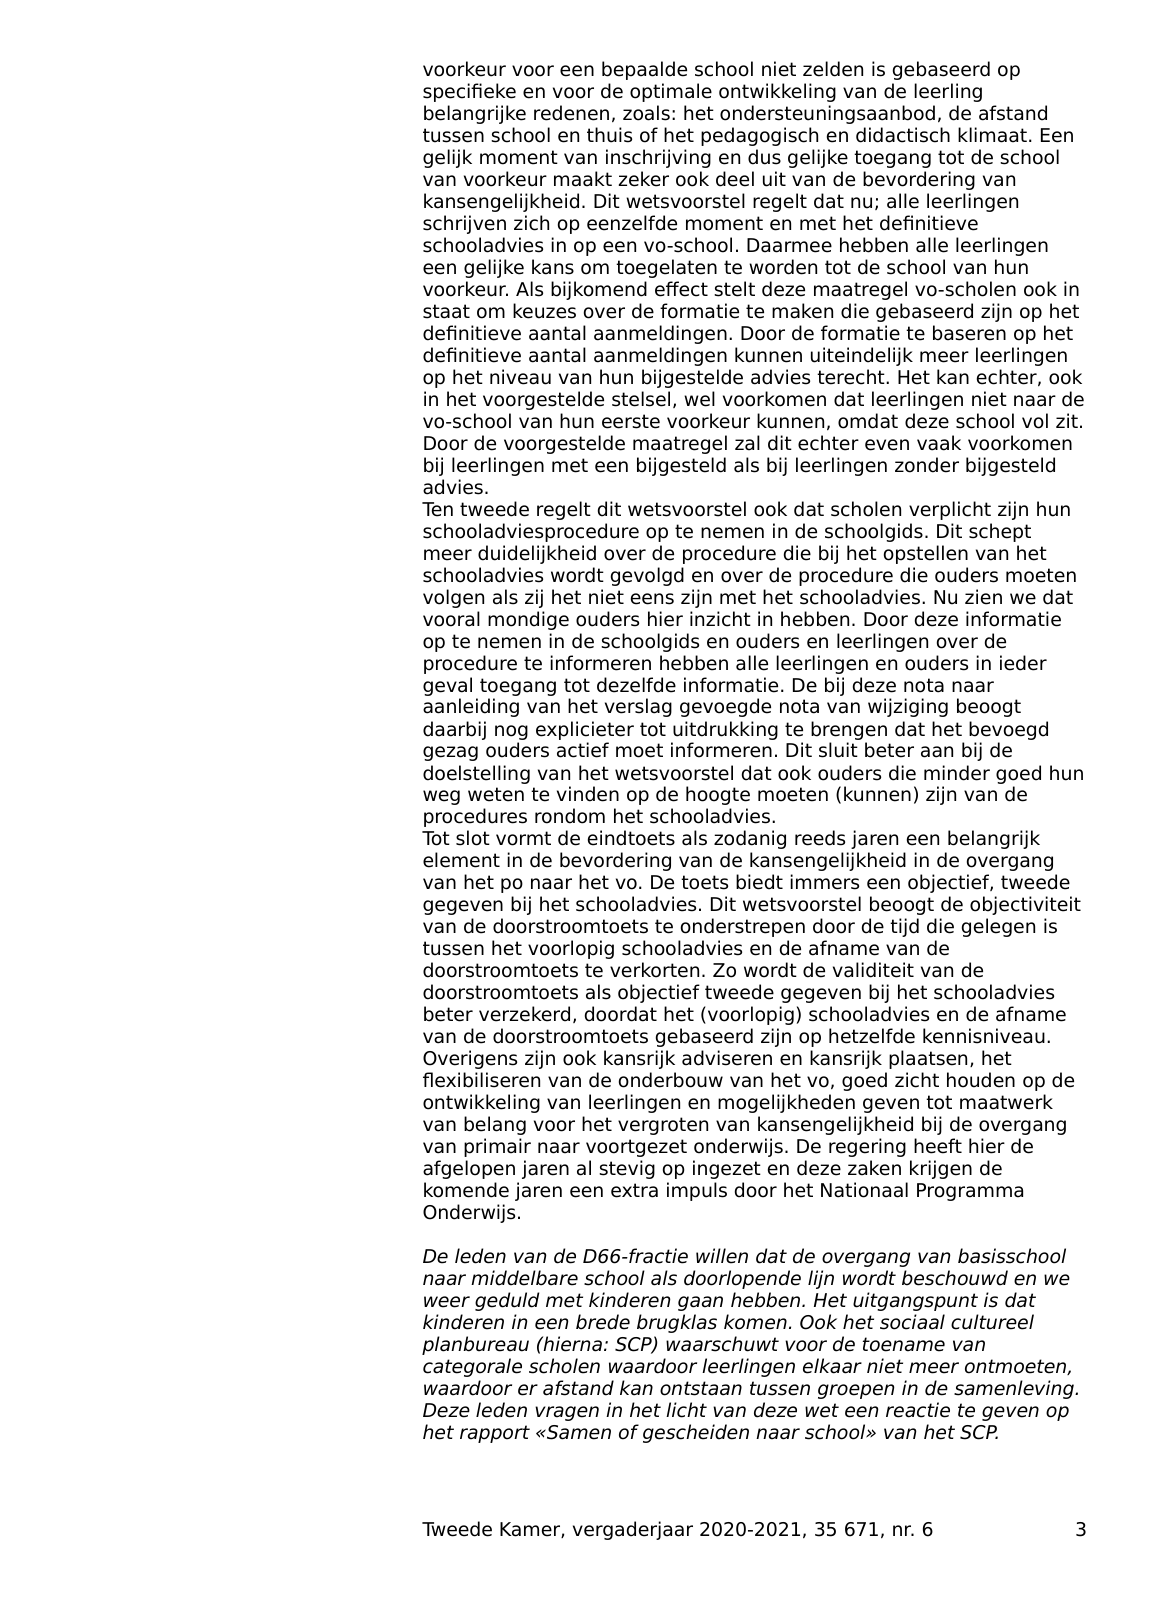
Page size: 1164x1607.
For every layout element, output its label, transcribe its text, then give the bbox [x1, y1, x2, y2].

text De leden van de D66-fractie willen dat de overgang van basisschool naar middelbare school als doorlopende lijn wordt beschouwd en we weer geduld met kinderen gaan hebben. Het uitgangspunt is dat kinderen in een brede brugklas komen. Ook het sociaal cultureel planbureau (hierna: SCP) waarschuwt voor de toename van categorale scholen waardoor leerlingen elkaar niet meer ontmoeten, waardoor er afstand kan ontstaan tussen groepen in de samenleving. Deze leden vragen in het licht van deze wet een reactie te geven op het rapport «Samen of gescheiden naar school» van het SCP. [422, 1246, 1087, 1444]
text Tot slot vormt de eindtoets als zodanig reeds jaren een belangrijk element in de bevordering van de kansengelijkheid in de overgang van het po naar het vo. De toets biedt immers een objectief, tweede gegeven bij het schooladvies. Dit wetsvoorstel beoogt de objectiviteit van de doorstroomtoets te onderstrepen door de tijd die gelegen is tussen het voorlopig schooladvies en de afname van de doorstroomtoets te verkorten. Zo wordt de validiteit van de doorstroomtoets als objectief tweede gegeven bij het schooladvies beter verzekerd, doordat het (voorlopig) schooladvies en de afname van de doorstroomtoets gebaseerd zijn op hetzelfde kennisniveau. [422, 828, 1087, 1048]
text Ten tweede regelt dit wetsvoorstel ook dat scholen verplicht zijn hun schooladviesprocedure op te nemen in de schoolgids. Dit schept meer duidelijkheid over de procedure die bij het opstellen van het schooladvies wordt gevolgd en over de procedure die ouders moeten volgen als zij het niet eens zijn met het schooladvies. Nu zien we dat vooral mondige ouders hier inzicht in hebben. Door deze informatie op te nemen in de schoolgids en ouders en leerlingen over de procedure te informeren hebben alle leerlingen en ouders in ieder geval toegang tot dezelfde informatie. De bij deze nota naar aanleiding van het verslag gevoegde nota van wijziging beoogt daarbij nog explicieter tot uitdrukking te brengen dat het bevoegd gezag ouders actief moet informeren. Dit sluit beter aan bij de doelstelling van het wetsvoorstel dat ook ouders die minder goed hun weg weten te vinden op de hoogte moeten (kunnen) zijn van de procedures rondom het schooladvies. [422, 499, 1087, 828]
text Overigens zijn ook kansrijk adviseren en kansrijk plaatsen, het flexibiliseren van de onderbouw van het vo, goed zicht houden op de ontwikkeling van leerlingen en mogelijkheden geven tot maatwerk van belang voor het vergroten van kansengelijkheid bij de overgang van primair naar voortgezet onderwijs. De regering heeft hier de afgelopen jaren al stevig op ingezet en deze zaken krijgen de komende jaren een extra impuls door het Nationaal Programma Onderwijs. [422, 1048, 1087, 1224]
text voorkeur voor een bepaalde school niet zelden is gebaseerd op specifieke en voor de optimale ontwikkeling van de leerling belangrijke redenen, zoals: het ondersteuningsaanbod, de afstand tussen school en thuis of het pedagogisch en didactisch klimaat. Een gelijk moment van inschrijving en dus gelijke toegang tot de school van voorkeur maakt zeker ook deel uit van de bevordering van kansengelijkheid. Dit wetsvoorstel regelt dat nu; alle leerlingen schrijven zich op eenzelfde moment en met het definitieve schooladvies in op een vo-school. Daarmee hebben alle leerlingen een gelijke kans om toegelaten te worden tot de school van hun voorkeur. Als bijkomend effect stelt deze maatregel vo-scholen ook in staat om keuzes over de formatie te maken die gebaseerd zijn op het definitieve aantal aanmeldingen. Door de formatie te baseren op het definitieve aantal aanmeldingen kunnen uiteindelijk meer leerlingen op het niveau van hun bijgestelde advies terecht. Het kan echter, ook in het voorgestelde stelsel, wel voorkomen dat leerlingen niet naar de vo-school van hun eerste voorkeur kunnen, omdat deze school vol zit. Door de voorgestelde maatregel zal dit echter even vaak voorkomen bij leerlingen met een bijgesteld als bij leerlingen zonder bijgesteld advies. [422, 59, 1087, 499]
